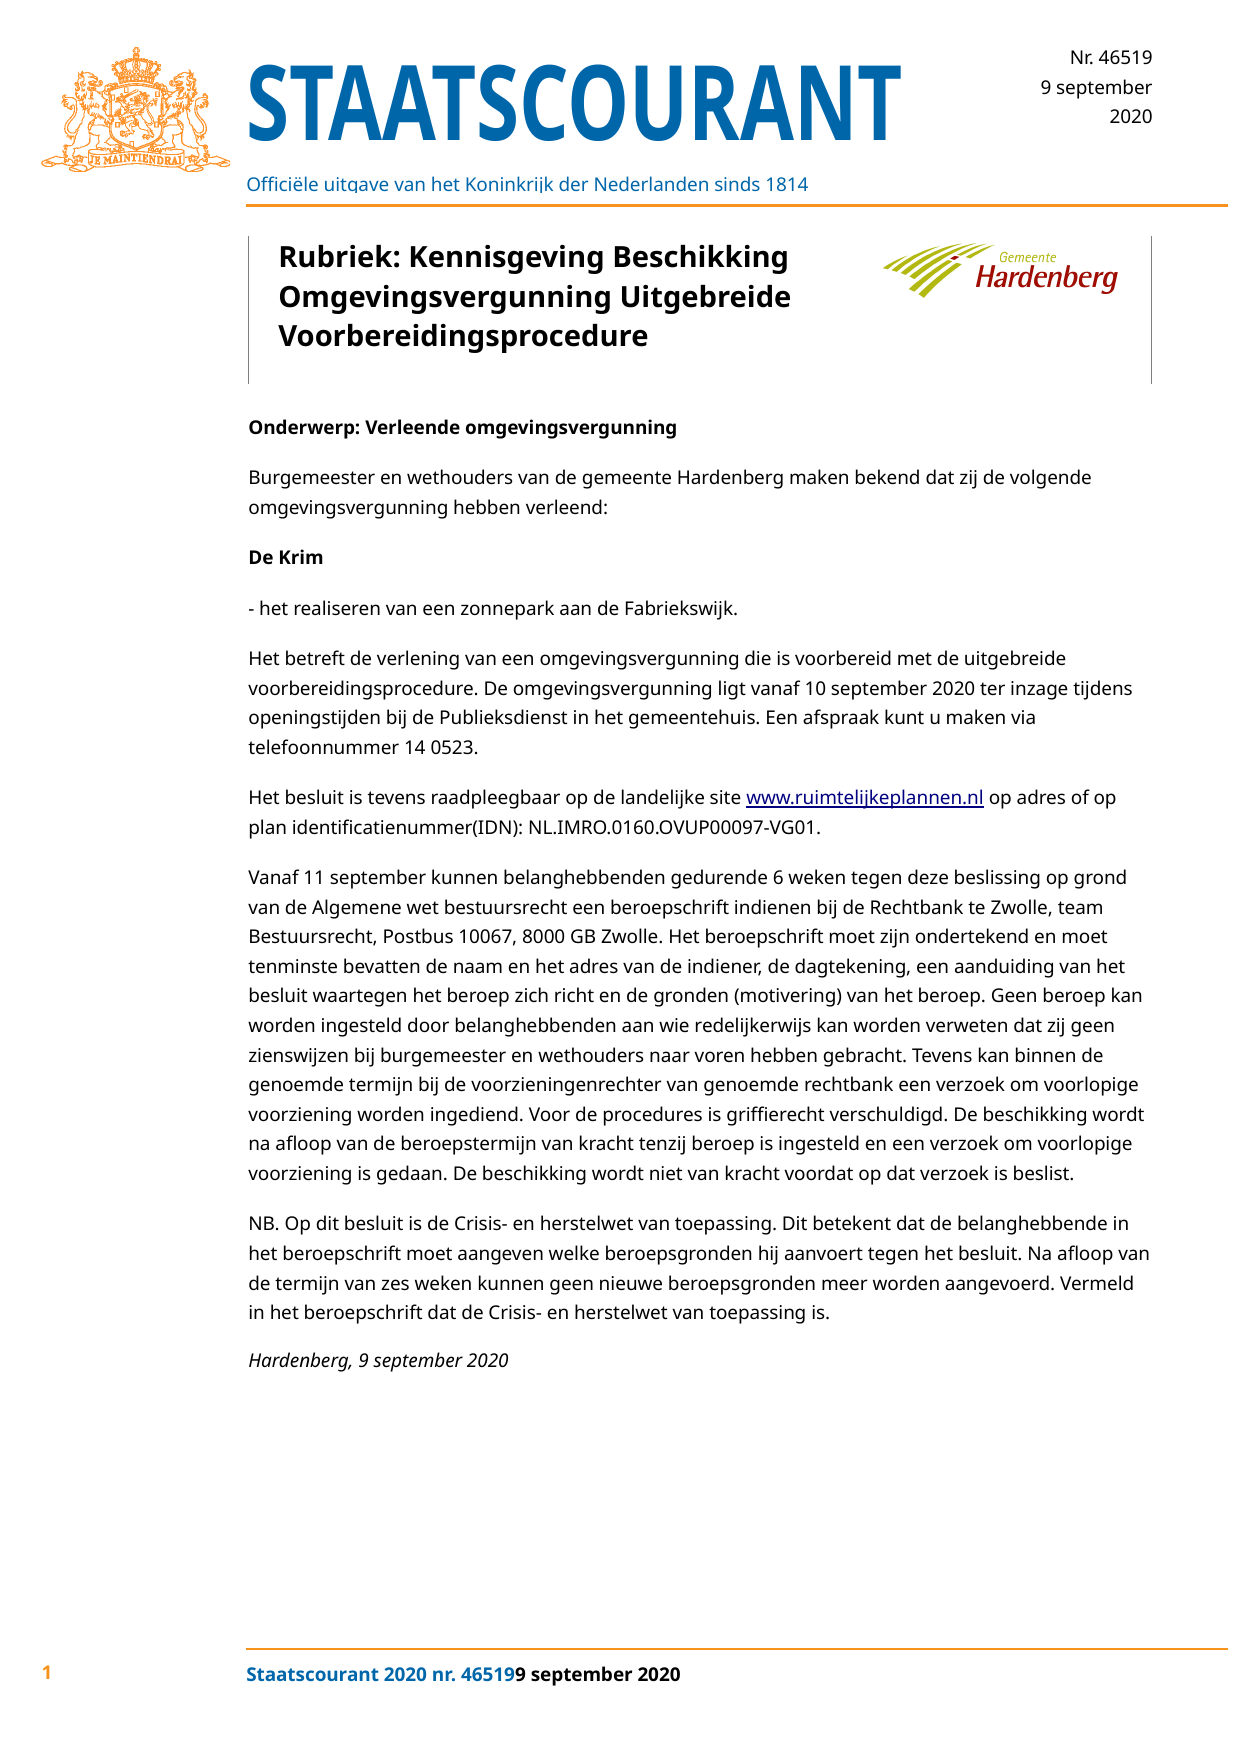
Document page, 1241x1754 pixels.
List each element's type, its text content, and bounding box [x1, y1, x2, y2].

text Burgemeester en wethouders van de gemeente Hardenberg maken bekend dat zij de volgende omgevingsvergunning hebben verleend: [248, 464, 1152, 520]
text Hardenberg, 9 september 2020 [248, 1347, 1152, 1373]
picture [882, 236, 1119, 309]
text Vanaf 11 september kunnen belanghebbenden gedurende 6 weken tegen deze beslissing op grond van de Algemene wet bestuursrecht een beroepschrift indienen bij de Rechtbank te Zwolle, team Bestuursrecht, Postbus 10067, 8000 GB Zwolle. Het beroepschrift moet zijn ondertekend en moet tenminste bevatten de naam en het adres van de indiener, de dagtekening, een aanduiding van het besluit waartegen het beroep zich richt en de gronden (motivering) van het beroep. Geen beroep kan worden ingesteld door belanghebbenden aan wie redelijkerwijs kan worden verweten dat zij geen zienswijzen bij burgemeester en wethouders naar voren hebben gebracht. Tevens kan binnen de genoemde termijn bij de voorzieningenrechter van genoemde rechtbank een verzoek om voorlopige voorziening worden ingediend. Voor de procedures is griffierecht verschuldigd. De beschikking wordt na afloop van de beroepstermijn van kracht tenzij beroep is ingesteld en een verzoek om voorlopige voorziening is gedaan. De beschikking wordt niet van kracht voordat op dat verzoek is beslist. [248, 864, 1152, 1186]
picture [41, 47, 231, 172]
text Het betreft de verlening van een omgevingsvergunning die is voorbereid met de uitgebreide voorbereidingsprocedure. De omgevingsvergunning ligt vanaf 10 september 2020 ter inzage tijdens openingstijden bij de Publieksdienst in het gemeentehuis. Een afspraak kunt u maken via telefoonnummer 14 0523. [248, 645, 1152, 760]
text De Krim [248, 544, 1152, 570]
text Onderwerp: Verleende omgevingsvergunning [248, 414, 1152, 440]
text Het besluit is tevens raadpleegbaar op de landelijke site www.ruimtelijkeplannen.nl op adres of op plan identificatienummer(IDN): NL.IMRO.0160.OVUP00097-VG01. [248, 784, 1152, 840]
text - het realiseren van een zonnepark aan de Fabriekswijk. [248, 595, 1152, 621]
table_header [850, 236, 1151, 384]
text NB. Op dit besluit is de Crisis- en herstelwet van toepassing. Dit betekent dat de belanghebbende in het beroepschrift moet aangeven welke beroepsgronden hij aanvoert tegen het besluit. Na afloop van de termijn van zes weken kunnen geen nieuwe beroepsgronden meer worden aangevoerd. Vermeld in het beroepschrift dat de Crisis- en herstelwet van toepassing is. [248, 1211, 1152, 1325]
table_header Rubriek: Kennisgeving Beschikking Omgevingsvergunning Uitgebreide Voorbereidingsprocedure [249, 236, 850, 384]
